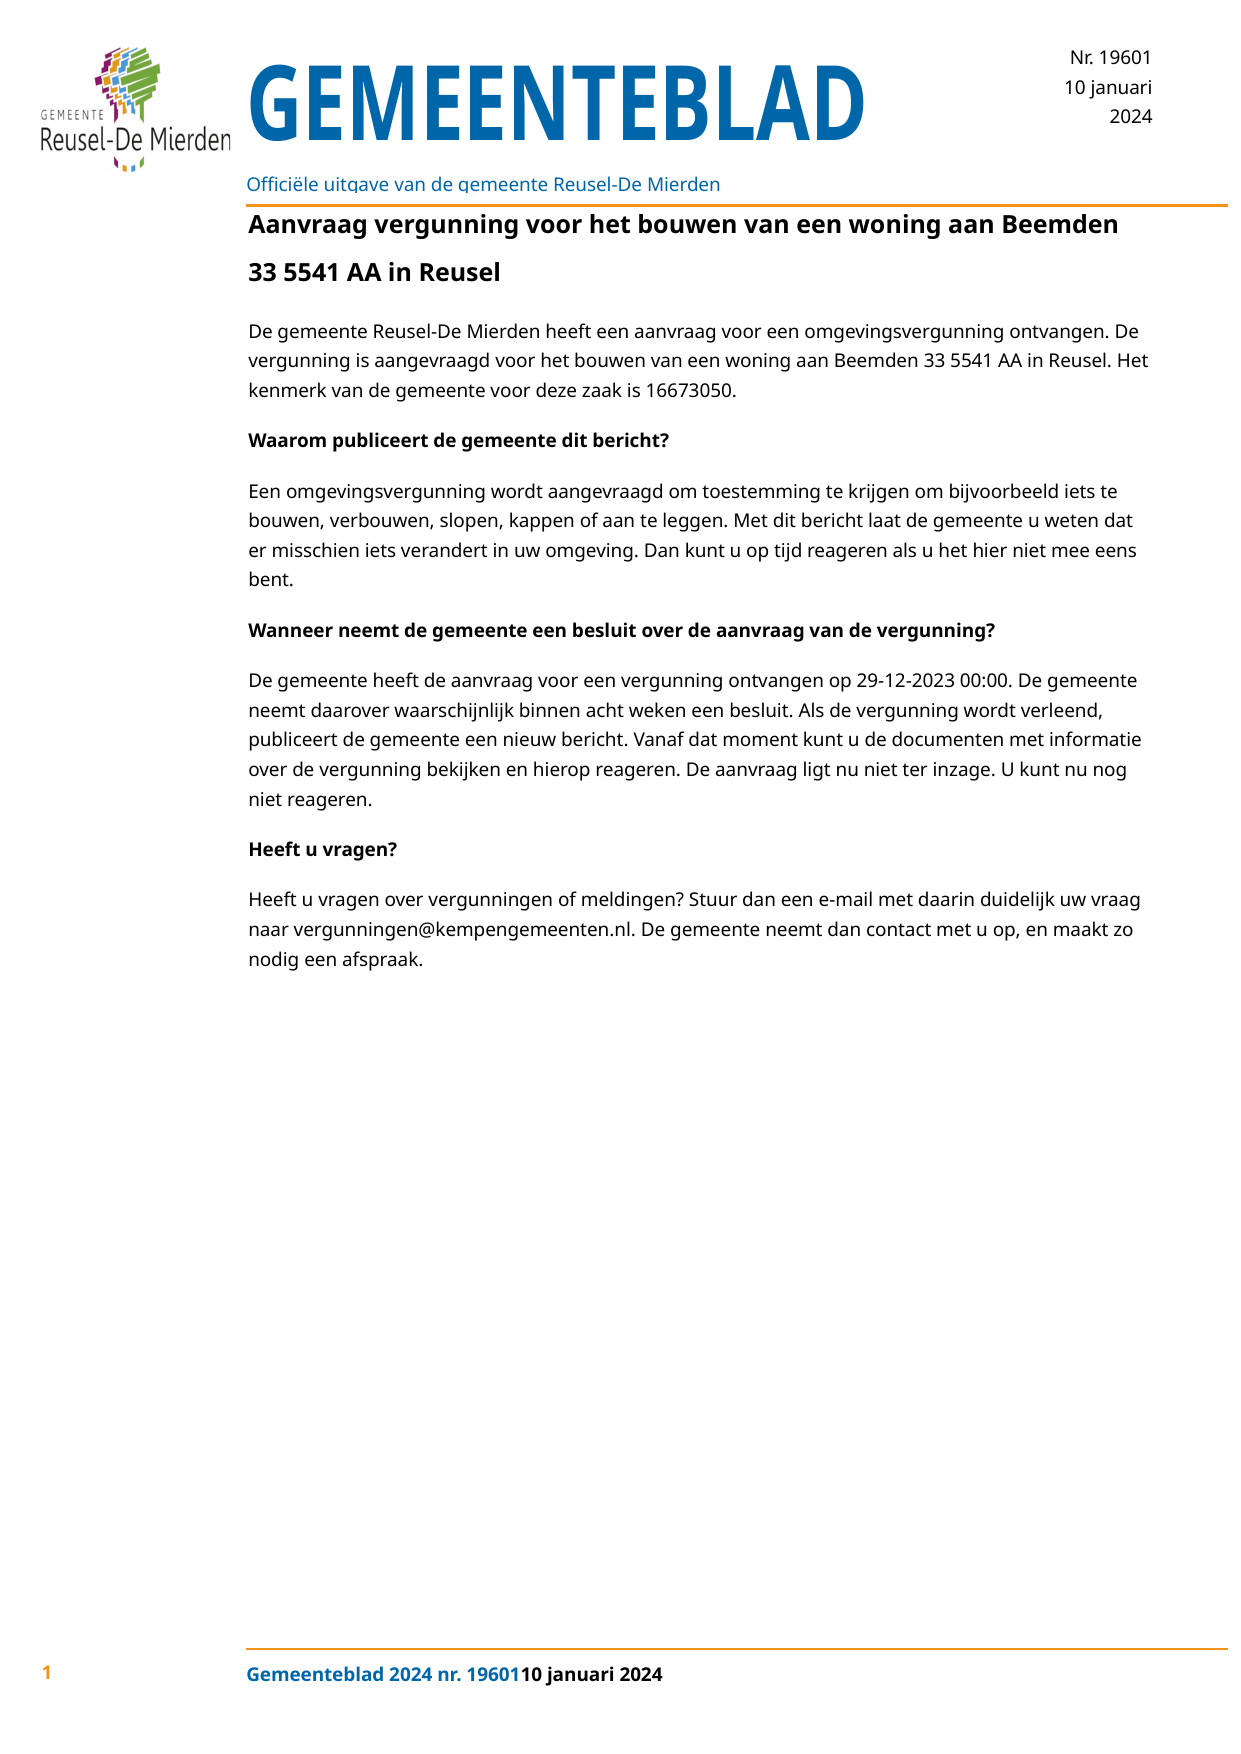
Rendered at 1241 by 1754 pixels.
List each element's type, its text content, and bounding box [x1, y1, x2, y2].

text Heeft u vragen over vergunningen of meldingen? Stuur dan een e-mail met daarin duidelijk uw vraag naar vergunningen@kempengemeenten.nl. De gemeente neemt dan contact met u op, en maakt zo nodig een afspraak. [248, 887, 1152, 972]
text De gemeente heeft de aanvraag voor een vergunning ontvangen op 29-12-2023 00:00. De gemeente neemt daarover waarschijnlijk binnen acht weken een besluit. Als de vergunning wordt verleend, publiceert de gemeente een nieuw bericht. Vanaf dat moment kunt u de documenten met informatie over de vergunning bekijken en hierop reageren. De aanvraag ligt nu niet ter inzage. U kunt nu nog niet reageren. [248, 667, 1152, 812]
text Een omgevingsvergunning wordt aangevraagd om toestemming te krijgen om bijvoorbeeld iets te bouwen, verbouwen, slopen, kappen of aan te leggen. Met dit bericht laat de gemeente u weten dat er misschien iets verandert in uw omgeving. Dan kunt u op tijd reageren als u het hier niet mee eens bent. [248, 478, 1152, 592]
text Heeft u vragen? [248, 836, 1152, 862]
text De gemeente Reusel-De Mierden heeft een aanvraag voor een omgevingsvergunning ontvangen. De vergunning is aangevraagd voor het bouwen van een woning aan Beemden 33 5541 AA in Reusel. Het kenmerk van de gemeente voor deze zaak is 16673050. [248, 318, 1152, 403]
text Wanneer neemt de gemeente een besluit over de aanvraag van de vergunning? [248, 617, 1152, 643]
text Waarom publiceert de gemeente dit bericht? [248, 427, 1152, 453]
text Aanvraag vergunning voor het bouwen van een woning aan Beemden 33 5541 AA in Reusel [248, 207, 1152, 288]
picture [41, 47, 231, 172]
